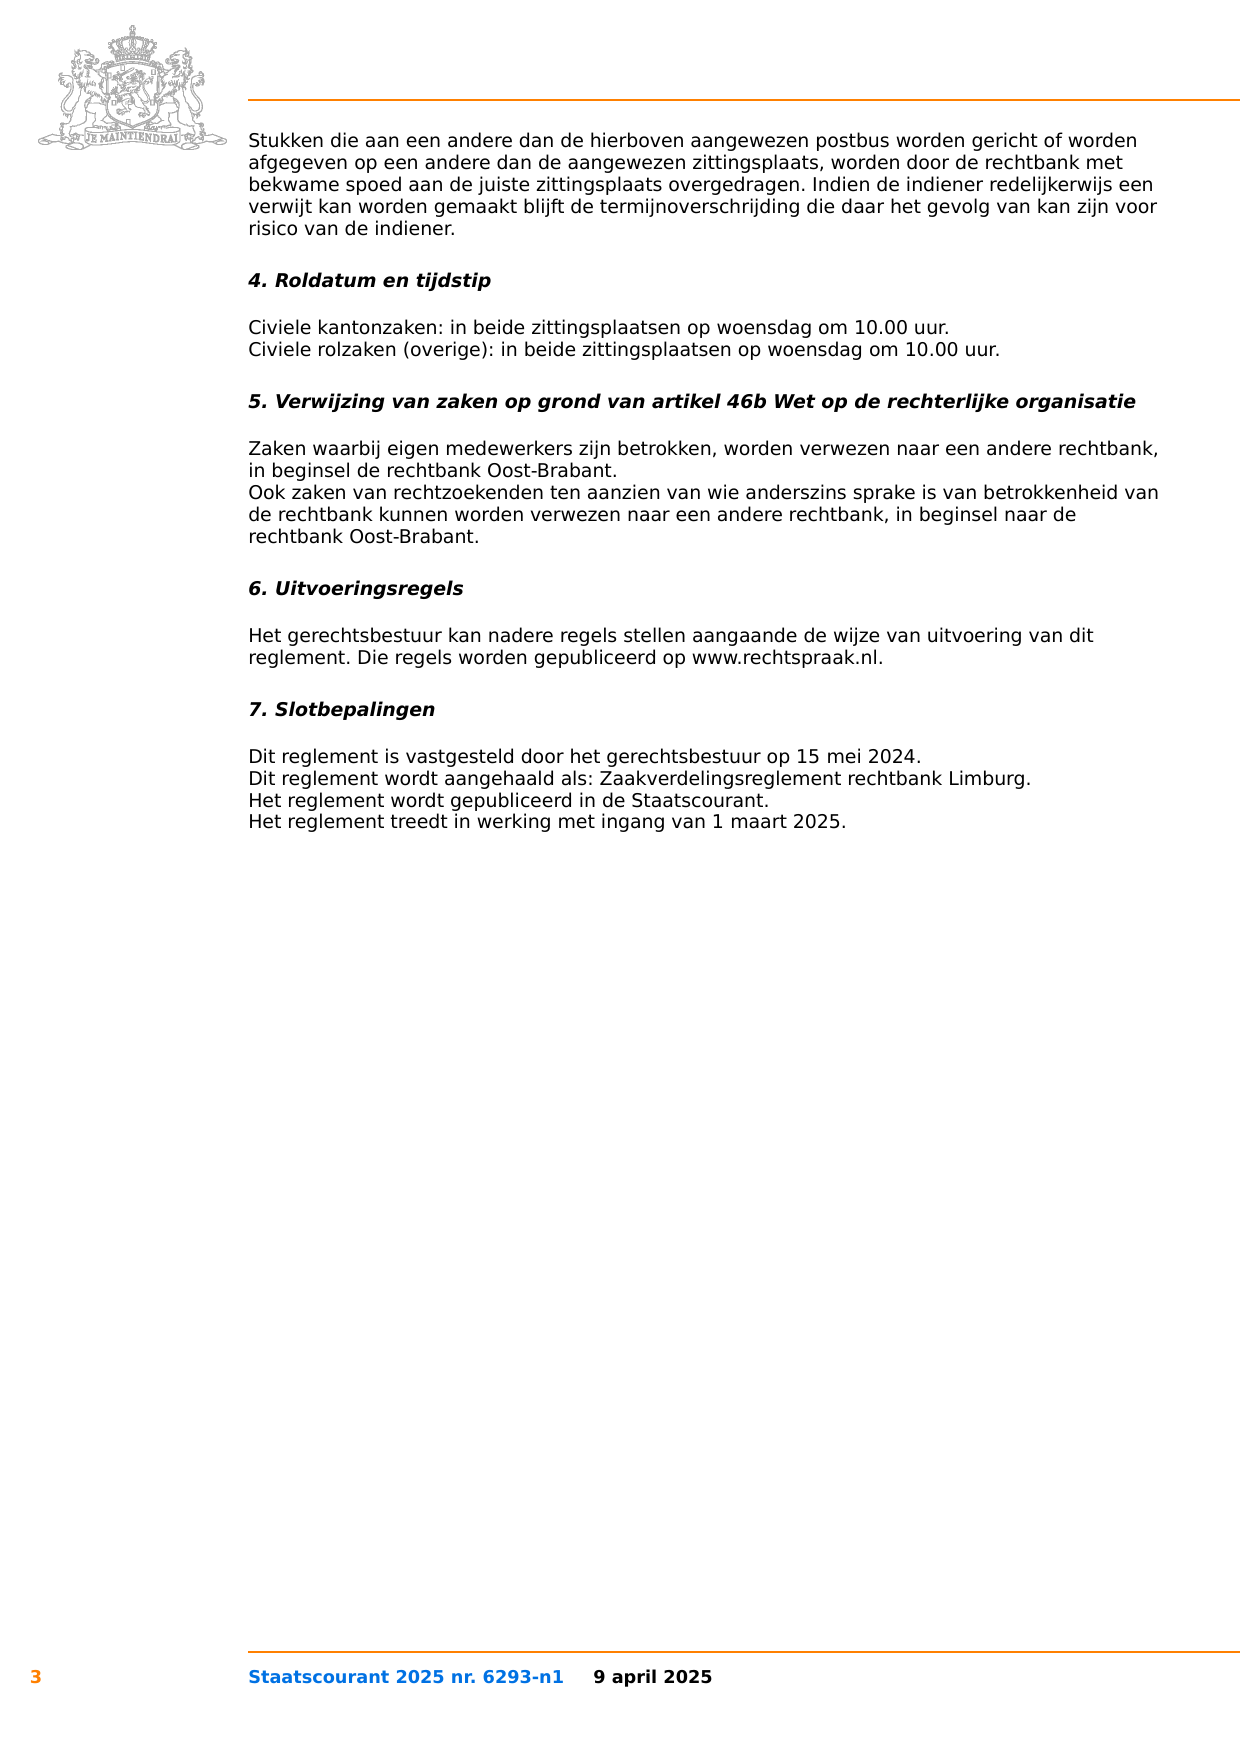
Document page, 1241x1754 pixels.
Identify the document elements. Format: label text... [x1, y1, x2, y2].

text Zaken waarbij eigen medewerkers zijn betrokken, worden verwezen naar een andere rechtbank, in beginsel de rechtbank Oost-Brabant. [248, 438, 1163, 482]
text Dit reglement is vastgesteld door het gerechtsbestuur op 15 mei 2024. [248, 746, 1163, 767]
text Civiele kantonzaken: in beide zittingsplaatsen op woensdag om 10.00 uur. [248, 317, 1163, 339]
subtitle 5. Verwijzing van zaken op grond van artikel 46b Wet op de rechterlijke organisatie [248, 391, 1163, 413]
text Het reglement wordt gepubliceerd in de Staatscourant. [248, 789, 1163, 811]
subtitle 7. Slotbepalingen [248, 698, 1163, 721]
text Het reglement treedt in werking met ingang van 1 maart 2025. [248, 811, 1163, 833]
picture [38, 25, 227, 150]
text Ook zaken van rechtzoekenden ten aanzien van wie anderszins sprake is van betrokkenheid van de rechtbank kunnen worden verwezen naar een andere rechtbank, in beginsel naar de rechtbank Oost-Brabant. [248, 482, 1163, 548]
text Dit reglement wordt aangehaald als: Zaakverdelingsreglement rechtbank Limburg. [248, 767, 1163, 789]
subtitle 6. Uitvoeringsregels [248, 578, 1163, 599]
subtitle 4. Roldatum en tijdstip [248, 270, 1163, 292]
text Stukken die aan een andere dan de hierboven aangewezen postbus worden gericht of worden afgegeven op een andere dan de aangewezen zittingsplaats, worden door de rechtbank met bekwame spoed aan de juiste zittingsplaats overgedragen. Indien de indiener redelijkerwijs een verwijt kan worden gemaakt blijft de termijnoverschrijding die daar het gevolg van kan zijn voor risico van de indiener. [248, 130, 1163, 240]
text Civiele rolzaken (overige): in beide zittingsplaatsen op woensdag om 10.00 uur. [248, 339, 1163, 361]
text Het gerechtsbestuur kan nadere regels stellen aangaande de wijze van uitvoering van dit reglement. Die regels worden gepubliceerd op www.rechtspraak.nl. [248, 624, 1163, 668]
